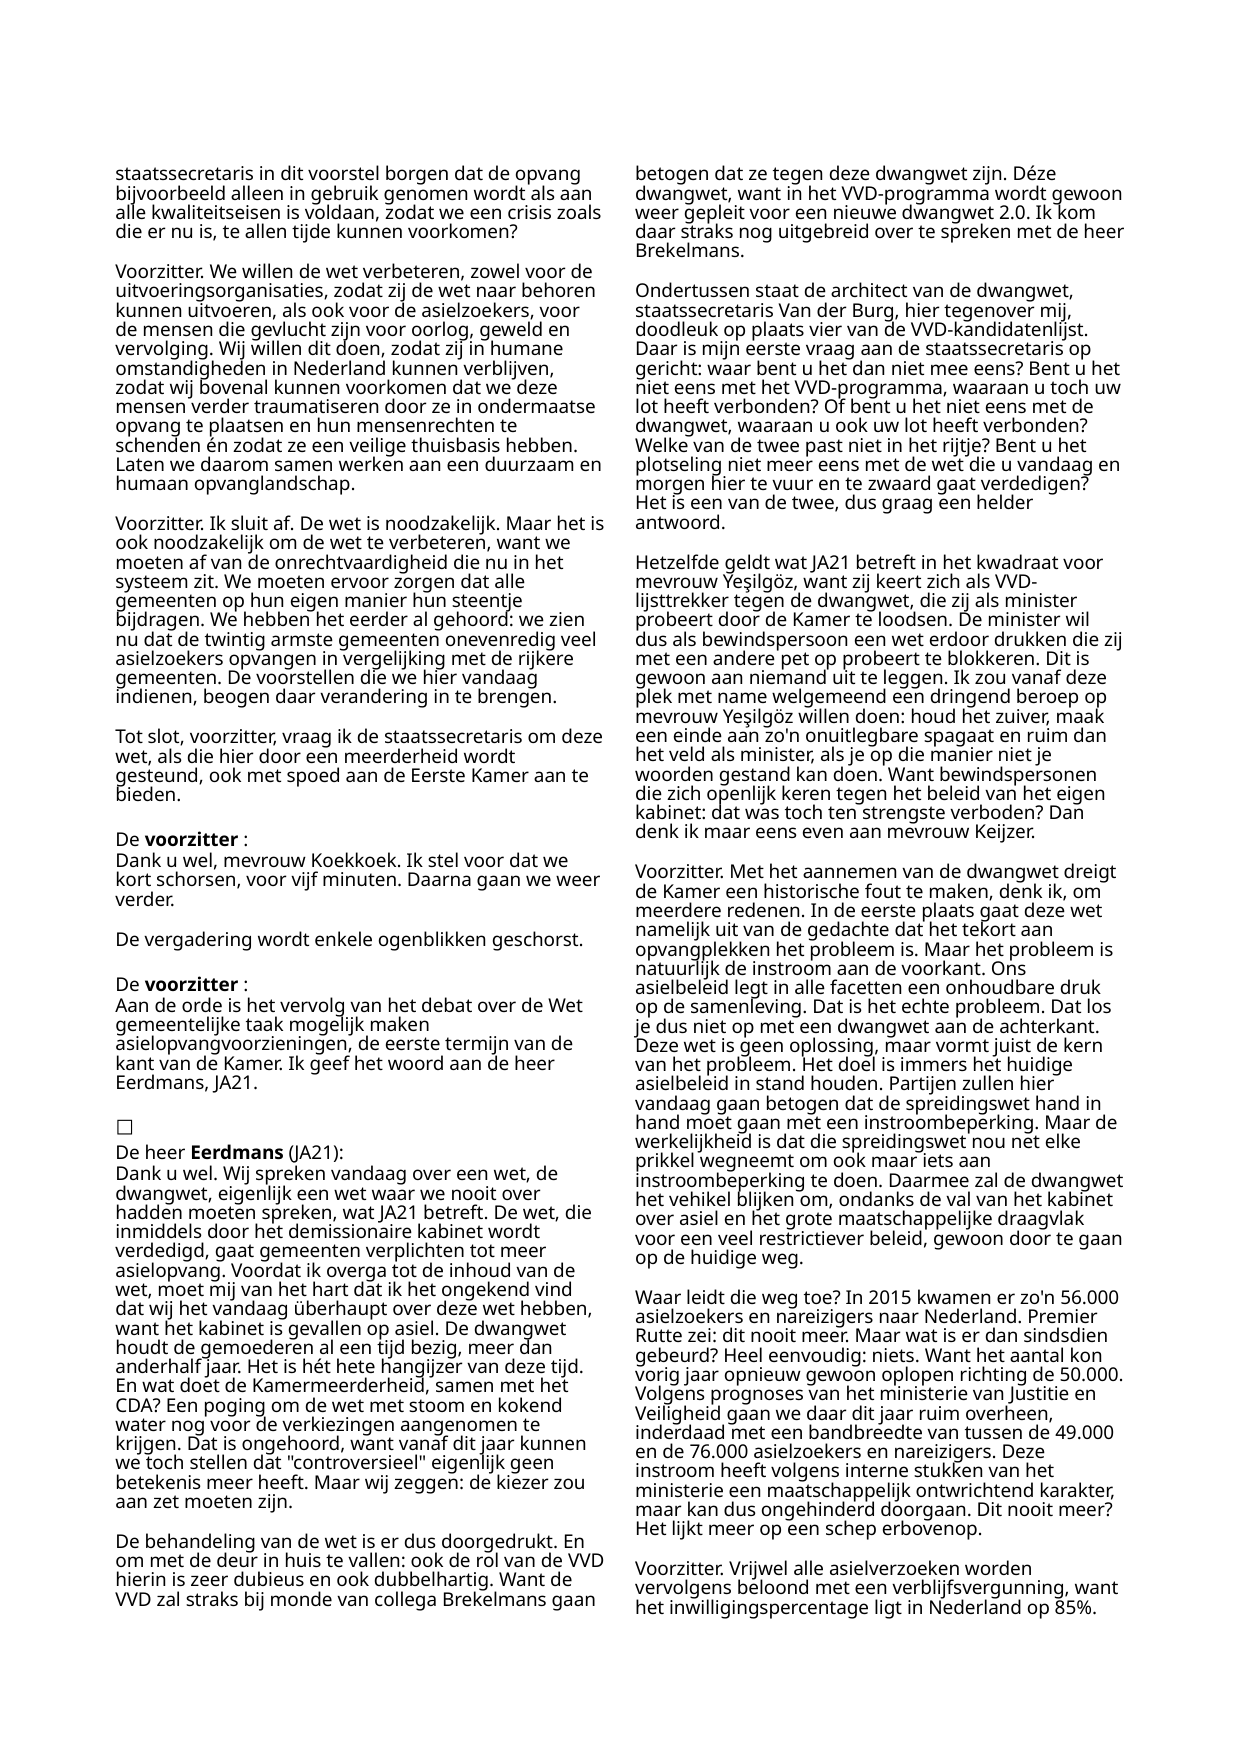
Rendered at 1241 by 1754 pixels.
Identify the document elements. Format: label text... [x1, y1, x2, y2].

text Tot slot, voorzitter, vraag ik de staatssecretaris om deze wet, als die hier door een meerderheid wordt gesteund, ook met spoed aan de Eerste Kamer aan te bieden. [115, 728, 605, 806]
text Voorzitter. We willen de wet verbeteren, zowel voor de uitvoeringsorganisaties, zodat zij de wet naar behoren kunnen uitvoeren, als ook voor de asielzoekers, voor de mensen die gevlucht zijn voor oorlog, geweld en vervolging. Wij willen dit doen, zodat zij in humane omstandigheden in Nederland kunnen verblijven, zodat wij bovenal kunnen voorkomen dat we deze mensen verder traumatiseren door ze in ondermaatse opvang te plaatsen en hun mensenrechten te schenden én zodat ze een veilige thuisbasis hebben. Laten we daarom samen werken aan een duurzaam en humaan opvanglandschap. [115, 263, 605, 494]
text Ondertussen staat de architect van de dwangwet, staatssecretaris Van der Burg, hier tegenover mij, doodleuk op plaats vier van de VVD-kandidatenlijst. Daar is mijn eerste vraag aan de staatssecretaris op gericht: waar bent u het dan niet mee eens? Bent u het niet eens met het VVD-programma, waaraan u toch uw lot heeft verbonden? Of bent u het niet eens met de dwangwet, waaraan u ook uw lot heeft verbonden? Welke van de twee past niet in het rijtje? Bent u het plotseling niet meer eens met de wet die u vandaag en morgen hier te vuur en te zwaard gaat verdedigen? Het is een van de twee, dus graag een helder antwoord. [635, 282, 1125, 533]
text De heer Eerdmans (JA21): [115, 1139, 605, 1165]
text betogen dat ze tegen deze dwangwet zijn. Déze dwangwet, want in het VVD-programma wordt gewoon weer gepleit voor een nieuwe dwangwet 2.0. Ik kom daar straks nog uitgebreid over te spreken met de heer Brekelmans. [635, 165, 1125, 262]
text De vergadering wordt enkele ogenblikken geschorst. [115, 931, 605, 950]
text Dank u wel. Wij spreken vandaag over een wet, de dwangwet, eigenlijk een wet waar we nooit over hadden moeten spreken, wat JA21 betreft. De wet, die inmiddels door het demissionaire kabinet wordt verdedigd, gaat gemeenten verplichten tot meer asielopvang. Voordat ik overga tot de inhoud van de wet, moet mij van het hart dat ik het ongekend vind dat wij het vandaag überhaupt over deze wet hebben, want het kabinet is gevallen op asiel. De dwangwet houdt de gemoederen al een tijd bezig, meer dan anderhalf jaar. Het is hét hete hangijzer van deze tijd. En wat doet de Kamermeerderheid, samen met het CDA? Een poging om de wet met stoom en kokend water nog voor de verkiezingen aangenomen te krijgen. Dat is ongehoord, want vanaf dit jaar kunnen we toch stellen dat "controversieel" eigenlijk geen betekenis meer heeft. Maar wij zeggen: de kiezer zou aan zet moeten zijn. [115, 1165, 605, 1512]
text De behandeling van de wet is er dus doorgedrukt. En om met de deur in huis te vallen: ook de rol van de VVD hierin is zeer dubieus en ook dubbelhartig. Want de VVD zal straks bij monde van collega Brekelmans gaan [115, 1533, 605, 1610]
text De voorzitter : [115, 971, 605, 997]
text Voorzitter. Met het aannemen van de dwangwet dreigt de Kamer een historische fout te maken, denk ik, om meerdere redenen. In de eerste plaats gaat deze wet namelijk uit van de gedachte dat het tekort aan opvangplekken het probleem is. Maar het probleem is natuurlijk de instroom aan de voorkant. Ons asielbeleid legt in alle facetten een onhoudbare druk op de samenleving. Dat is het echte probleem. Dat los je dus niet op met een dwangwet aan de achterkant. Deze wet is geen oplossing, maar vormt juist de kern van het probleem. Het doel is immers het huidige asielbeleid in stand houden. Partijen zullen hier vandaag gaan betogen dat de spreidingswet hand in hand moet gaan met een instroombeperking. Maar de werkelijkheid is dat die spreidingswet nou net elke prikkel wegneemt om ook maar iets aan instroombeperking te doen. Daarmee zal de dwangwet het vehikel blijken om, ondanks de val van het kabinet over asiel en het grote maatschappelijke draagvlak voor een veel restrictiever beleid, gewoon door te gaan op de huidige weg. [635, 863, 1125, 1268]
text Waar leidt die weg toe? In 2015 kwamen er zo'n 56.000 asielzoekers en nareizigers naar Nederland. Premier Rutte zei: dit nooit meer. Maar wat is er dan sindsdien gebeurd? Heel eenvoudig: niets. Want het aantal kon vorig jaar opnieuw gewoon oplopen richting de 50.000. Volgens prognoses van het ministerie van Justitie en Veiligheid gaan we daar dit jaar ruim overheen, inderdaad met een bandbreedte van tussen de 49.000 en de 76.000 asielzoekers en nareizigers. Deze instroom heeft volgens interne stukken van het ministerie een maatschappelijk ontwrichtend karakter, maar kan dus ongehinderd doorgaan. Dit nooit meer? Het lijkt meer op een schep erbovenop. [635, 1289, 1125, 1539]
text Aan de orde is het vervolg van het debat over de Wet gemeentelijke taak mogelijk maken asielopvangvoorzieningen, de eerste termijn van de kant van de Kamer. Ik geef het woord aan de heer Eerdmans, JA21. [115, 997, 605, 1093]
text Dank u wel, mevrouw Koekkoek. Ik stel voor dat we kort schorsen, voor vijf minuten. Daarna gaan we weer verder. [115, 852, 605, 910]
text ⬜ [115, 1114, 605, 1139]
text Voorzitter. Ik sluit af. De wet is noodzakelijk. Maar het is ook noodzakelijk om de wet te verbeteren, want we moeten af van de onrechtvaardigheid die nu in het systeem zit. We moeten ervoor zorgen dat alle gemeenten op hun eigen manier hun steentje bijdragen. We hebben het eerder al gehoord: we zien nu dat de twintig armste gemeenten onevenredig veel asielzoekers opvangen in vergelijking met de rijkere gemeenten. De voorstellen die we hier vandaag indienen, beogen daar verandering in te brengen. [115, 515, 605, 708]
text De voorzitter : [115, 826, 605, 852]
text Voorzitter. Vrijwel alle asielverzoeken worden vervolgens beloond met een verblijfsvergunning, want het inwilligingspercentage ligt in Nederland op 85%. [635, 1560, 1125, 1618]
text Hetzelfde geldt wat JA21 betreft in het kwadraat voor mevrouw Yeşilgöz, want zij keert zich als VVD-lijsttrekker tegen de dwangwet, die zij als minister probeert door de Kamer te loodsen. De minister wil dus als bewindspersoon een wet erdoor drukken die zij met een andere pet op probeert te blokkeren. Dit is gewoon aan niemand uit te leggen. Ik zou vanaf deze plek met name welgemeend een dringend beroep op mevrouw Yeşilgöz willen doen: houd het zuiver, maak een einde aan zo'n onuitlegbare spagaat en ruim dan het veld als minister, als je op die manier niet je woorden gestand kan doen. Want bewindspersonen die zich openlijk keren tegen het beleid van het eigen kabinet: dat was toch ten strengste verboden? Dan denk ik maar eens even aan mevrouw Keijzer. [635, 554, 1125, 843]
text staatssecretaris in dit voorstel borgen dat de opvang bijvoorbeeld alleen in gebruik genomen wordt als aan alle kwaliteitseisen is voldaan, zodat we een crisis zoals die er nu is, te allen tijde kunnen voorkomen? [115, 165, 605, 242]
